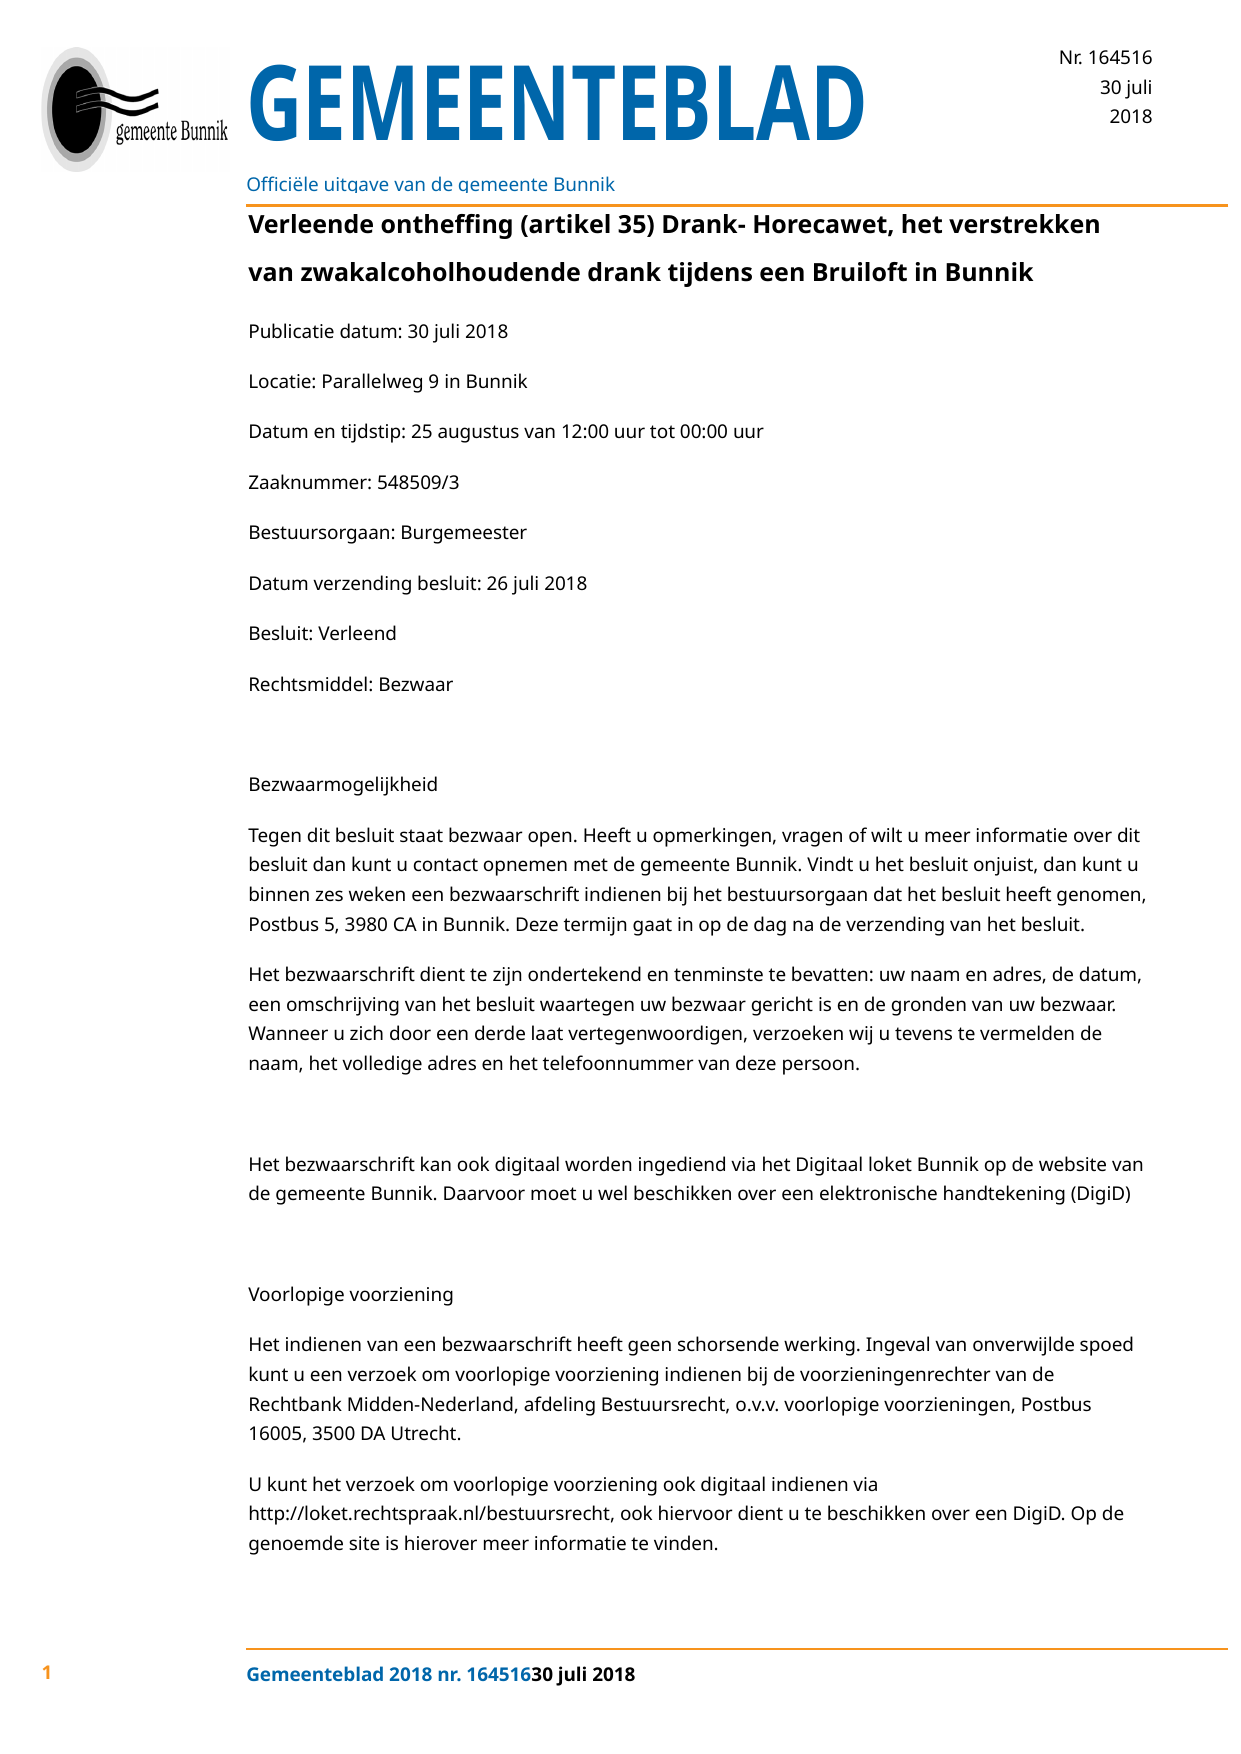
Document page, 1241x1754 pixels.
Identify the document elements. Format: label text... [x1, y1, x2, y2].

picture [41, 47, 231, 172]
text Het bezwaarschrift dient te zijn ondertekend en tenminste te bevatten: uw naam en adres, de datum, een omschrijving van het besluit waartegen uw bezwaar gericht is en de gronden van uw bezwaar. Wanneer u zich door een derde laat vertegenwoordigen, verzoeken wij u tevens te vermelden de naam, het volledige adres en het telefoonnummer van deze persoon. [248, 961, 1152, 1076]
text Datum verzending besluit: 26 juli 2018 [248, 570, 1152, 596]
text Bestuursorgaan: Burgemeester [248, 519, 1152, 545]
text Zaaknummer: 548509/3 [248, 469, 1152, 495]
text U kunt het verzoek om voorlopige voorziening ook digitaal indienen via http://loket.rechtspraak.nl/bestuursrecht, ook hiervoor dient u te beschikken over een DigiD. Op de genoemde site is hierover meer informatie te vinden. [248, 1471, 1152, 1556]
text Besluit: Verleend [248, 620, 1152, 646]
text Datum en tijdstip: 25 augustus van 12:00 uur tot 00:00 uur [248, 419, 1152, 444]
text Voorlopige voorziening [248, 1281, 1152, 1307]
text Het bezwaarschrift kan ook digitaal worden ingediend via het Digitaal loket Bunnik op de website van de gemeente Bunnik. Daarvoor moet u wel beschikken over een elektronische handtekening (DigiD) [248, 1151, 1152, 1206]
text Bezwaarmogelijkheid [248, 772, 1152, 797]
text Publicatie datum: 30 juli 2018 [248, 318, 1152, 344]
text Locatie: Parallelweg 9 in Bunnik [248, 368, 1152, 394]
text Rechtsmiddel: Bezwaar [248, 671, 1152, 697]
text Verleende ontheffing (artikel 35) Drank- Horecawet, het verstrekken van zwakalcoholhoudende drank tijdens een Bruiloft in Bunnik [248, 207, 1152, 288]
text Het indienen van een bezwaarschrift heeft geen schorsende werking. Ingeval van onverwijlde spoed kunt u een verzoek om voorlopige voorziening indienen bij de voorzieningenrechter van de Rechtbank Midden-Nederland, afdeling Bestuursrecht, o.v.v. voorlopige voorzieningen, Postbus 16005, 3500 DA Utrecht. [248, 1332, 1152, 1446]
text Tegen dit besluit staat bezwaar open. Heeft u opmerkingen, vragen of wilt u meer informatie over dit besluit dan kunt u contact opnemen met de gemeente Bunnik. Vindt u het besluit onjuist, dan kunt u binnen zes weken een bezwaarschrift indienen bij het bestuursorgaan dat het besluit heeft genomen, Postbus 5, 3980 CA in Bunnik. Deze termijn gaat in op de dag na de verzending van het besluit. [248, 822, 1152, 937]
